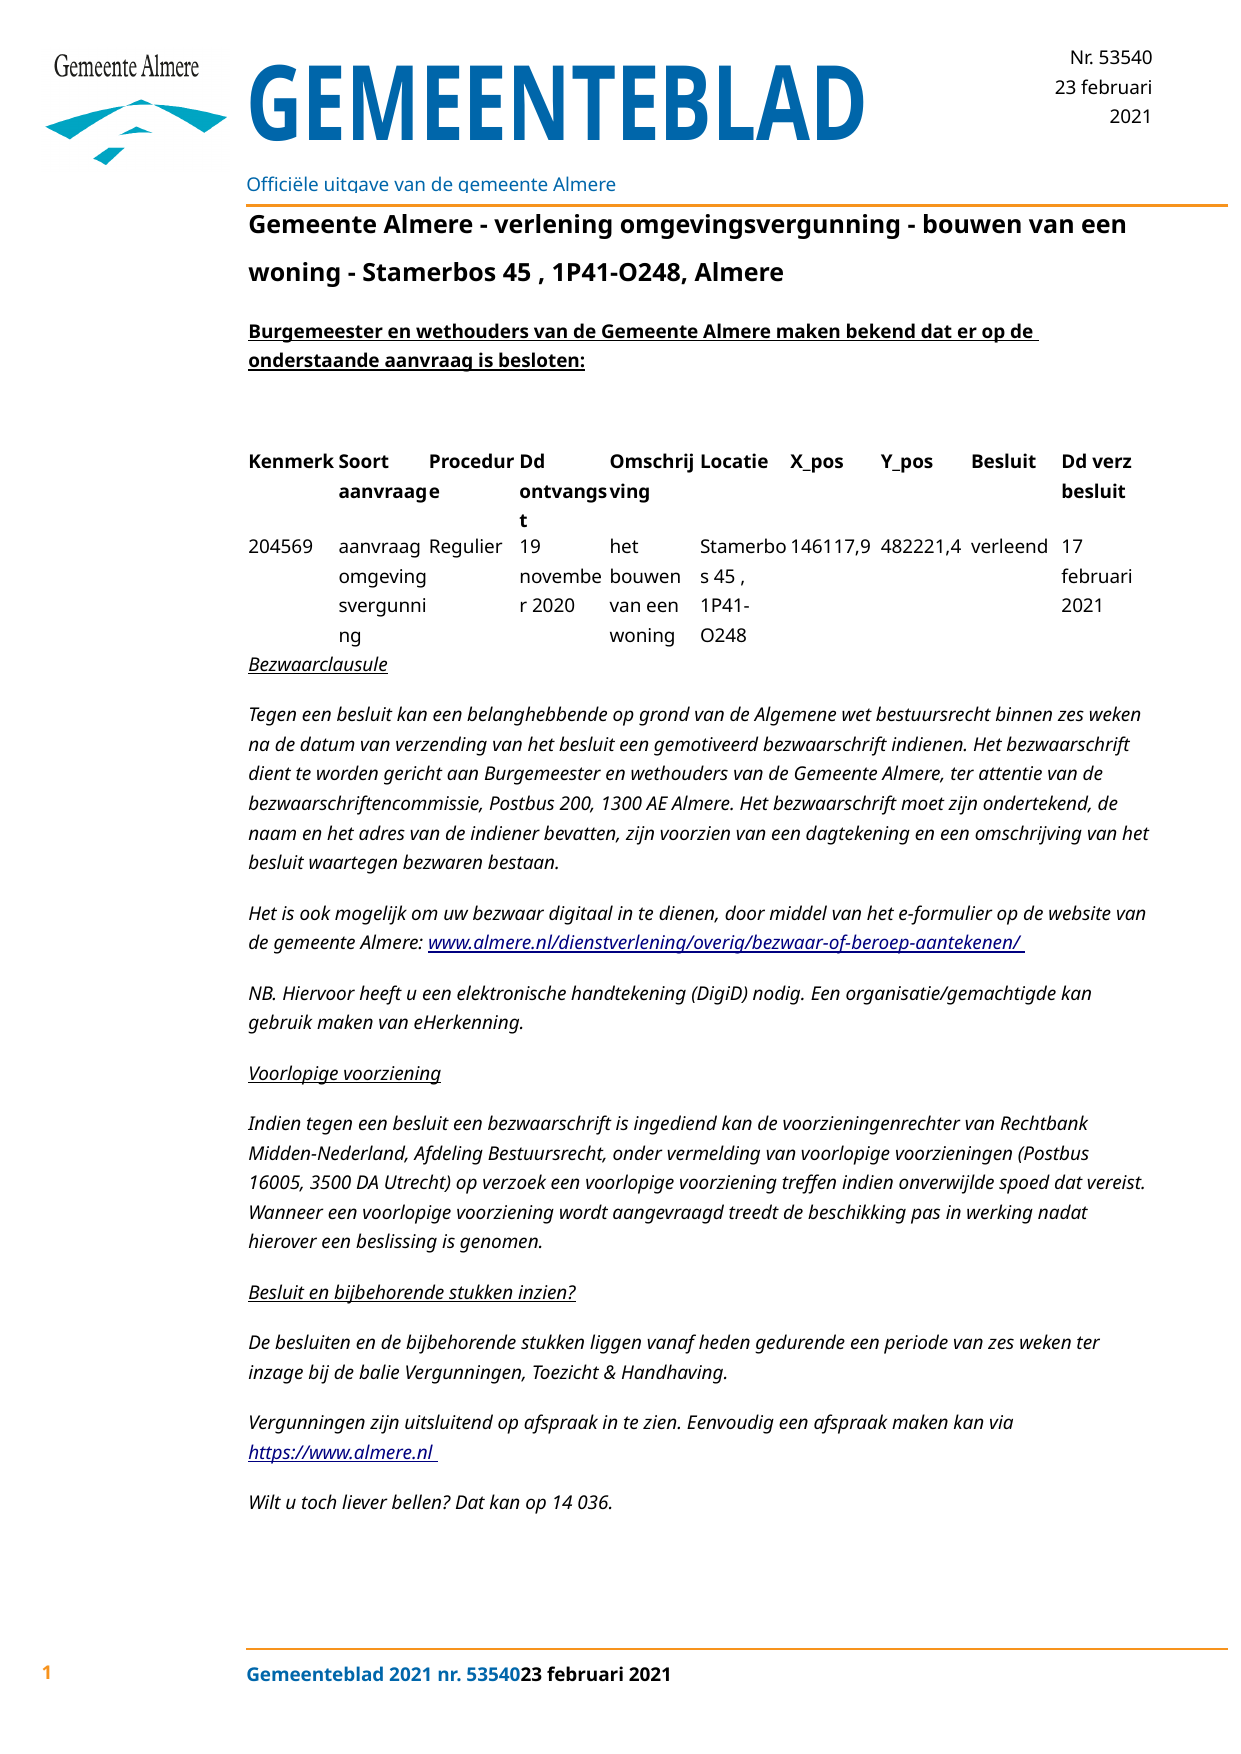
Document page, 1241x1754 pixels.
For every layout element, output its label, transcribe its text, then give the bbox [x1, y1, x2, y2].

text Het is ook mogelijk om uw bezwaar digitaal in te dienen, door middel van het e-formulier op de website van de gemeente Almere: www.almere.nl/dienstverlening/overig/bezwaar-of-beroep-aantekenen/ [248, 900, 1152, 955]
picture [41, 47, 231, 172]
table_header Procedure [429, 449, 519, 533]
text NB. Hiervoor heeft u een elektronische handtekening (DigiD) nodig. Een organisatie/gemachtigde kan gebruik maken van eHerkenning. [248, 980, 1152, 1035]
table_cell 482221,4 [881, 533, 971, 648]
table_cell 146117,9 [790, 533, 881, 648]
table_header X_pos [790, 449, 881, 533]
table_cell Regulier [429, 533, 519, 648]
table_header Besluit [971, 449, 1061, 533]
text Voorlopige voorziening [248, 1060, 1152, 1086]
table_cell aanvraag omgevingsvergunning [338, 533, 429, 648]
table_cell verleend [971, 533, 1061, 648]
table_cell 204569 [248, 533, 338, 648]
text Tegen een besluit kan een belanghebbende op grond van de Algemene wet bestuursrecht binnen zes weken na de datum van verzending van het besluit een gemotiveerd bezwaarschrift indienen. Het bezwaarschrift dient te worden gericht aan Burgemeester en wethouders van de Gemeente Almere, ter attentie van de bezwaarschriftencommissie, Postbus 200, 1300 AE Almere. Het bezwaarschrift moet zijn ondertekend, de naam en het adres van de indiener bevatten, zijn voorzien van een dagtekening en een omschrijving van het besluit waartegen bezwaren bestaan. [248, 701, 1152, 875]
table_header Dd ontvangst [519, 449, 609, 533]
table_header Soort aanvraag [338, 449, 429, 533]
text Indien tegen een besluit een bezwaarschrift is ingediend kan de voorzieningenrechter van Rechtbank Midden-Nederland, Afdeling Bestuursrecht, onder vermelding van voorlopige voorzieningen (Postbus 16005, 3500 DA Utrecht) op verzoek een voorlopige voorziening treffen indien onverwijlde spoed dat vereist. Wanneer een voorlopige voorziening wordt aangevraagd treedt de beschikking pas in werking nadat hierover een beslissing is genomen. [248, 1110, 1152, 1254]
text Wilt u toch liever bellen? Dat kan op 14 036. [248, 1489, 1152, 1515]
table_cell het bouwen van een woning [609, 533, 700, 648]
table_header Kenmerk [248, 449, 338, 533]
table_header Dd verz besluit [1061, 449, 1152, 533]
table_header Locatie [700, 449, 790, 533]
table_cell Stamerbos 45 , 1P41-O248 [700, 533, 790, 648]
text Burgemeester en wethouders van de Gemeente Almere maken bekend dat er op de onderstaande aanvraag is besloten: [248, 318, 1152, 373]
text Gemeente Almere - verlening omgevingsvergunning - bouwen van een woning - Stamerbos 45 , 1P41-O248, Almere [248, 207, 1152, 288]
text Besluit en bijbehorende stukken inzien? [248, 1279, 1152, 1305]
table_header Omschrijving [609, 449, 700, 533]
table_header Y_pos [881, 449, 971, 533]
table_cell 19 november 2020 [519, 533, 609, 648]
text Bezwaarclausule [248, 651, 1152, 677]
text De besluiten en de bijbehorende stukken liggen vanaf heden gedurende een periode van zes weken ter inzage bij de balie Vergunningen, Toezicht & Handhaving. [248, 1329, 1152, 1385]
table_cell 17 februari 2021 [1061, 533, 1152, 648]
text Vergunningen zijn uitsluitend op afspraak in te zien. Eenvoudig een afspraak maken kan via https://www.almere.nl [248, 1409, 1152, 1465]
